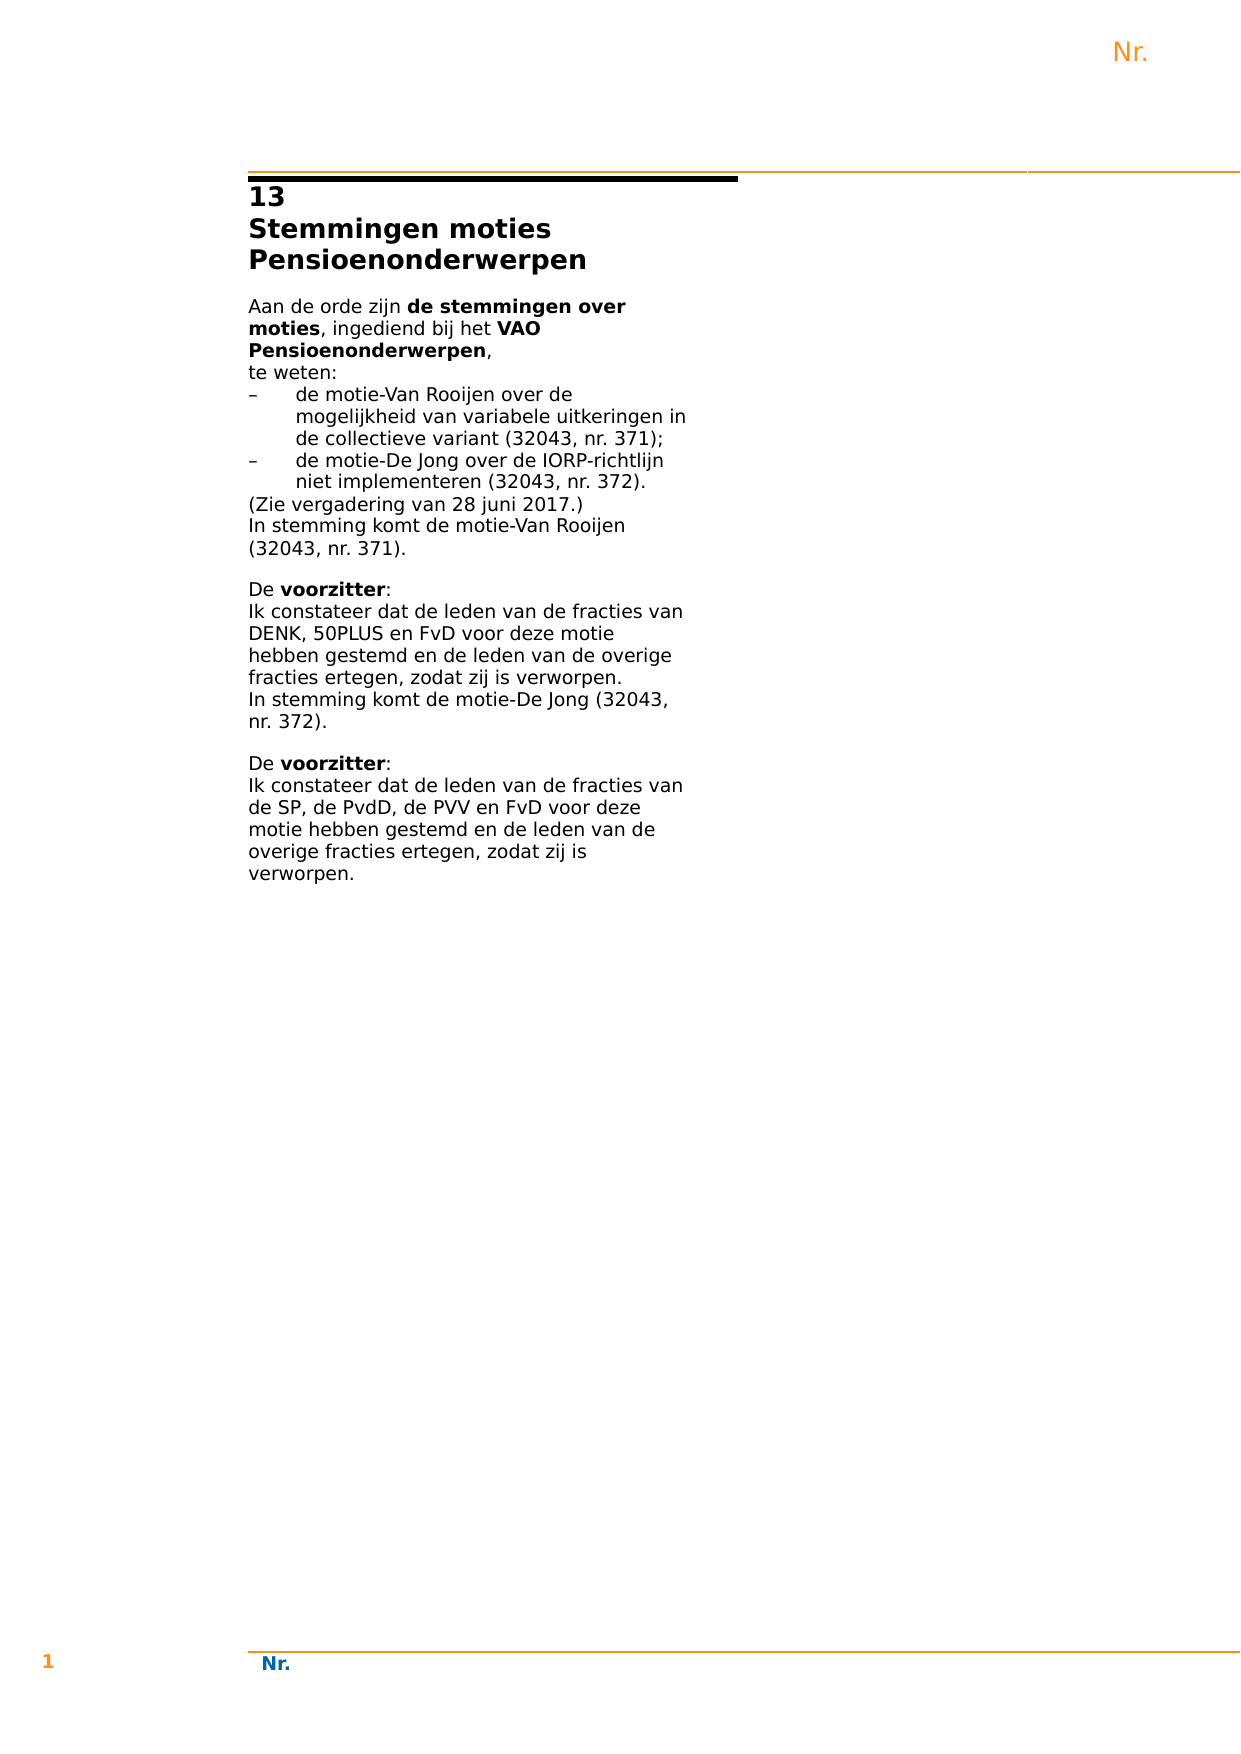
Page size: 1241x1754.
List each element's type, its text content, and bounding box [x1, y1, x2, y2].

text (Zie vergadering van 28 juni 2017.) [248, 493, 691, 515]
text te weten: [248, 362, 691, 383]
list de motie-Van Rooijen over de mogelijkheid van variabele uitkeringen in de collectieve variant (32043, nr. 371); [248, 383, 691, 449]
text Ik constateer dat de leden van de fracties van DENK, 50PLUS en FvD voor deze motie hebben gestemd en de leden van de overige fracties ertegen, zodat zij is verworpen. [248, 601, 691, 689]
text Aan de orde zijn de stemmingen over moties, ingediend bij het VAO Pensioenonderwerpen, [248, 296, 691, 362]
text In stemming komt de motie-De Jong (32043, nr. 372). [248, 689, 691, 733]
text In stemming komt de motie-Van Rooijen (32043, nr. 371). [248, 515, 691, 559]
text Ik constateer dat de leden van de fracties van de SP, de PvdD, de PVV en FvD voor deze motie hebben gestemd en de leden van de overige fracties ertegen, zodat zij is verworpen. [248, 775, 691, 885]
list de motie-De Jong over de IORP-richtlijn niet implementeren (32043, nr. 372). [248, 449, 691, 493]
title 13 Stemmingen moties Pensioenonderwerpen [248, 182, 691, 276]
text De voorzitter: [248, 579, 691, 601]
text De voorzitter: [248, 753, 691, 775]
